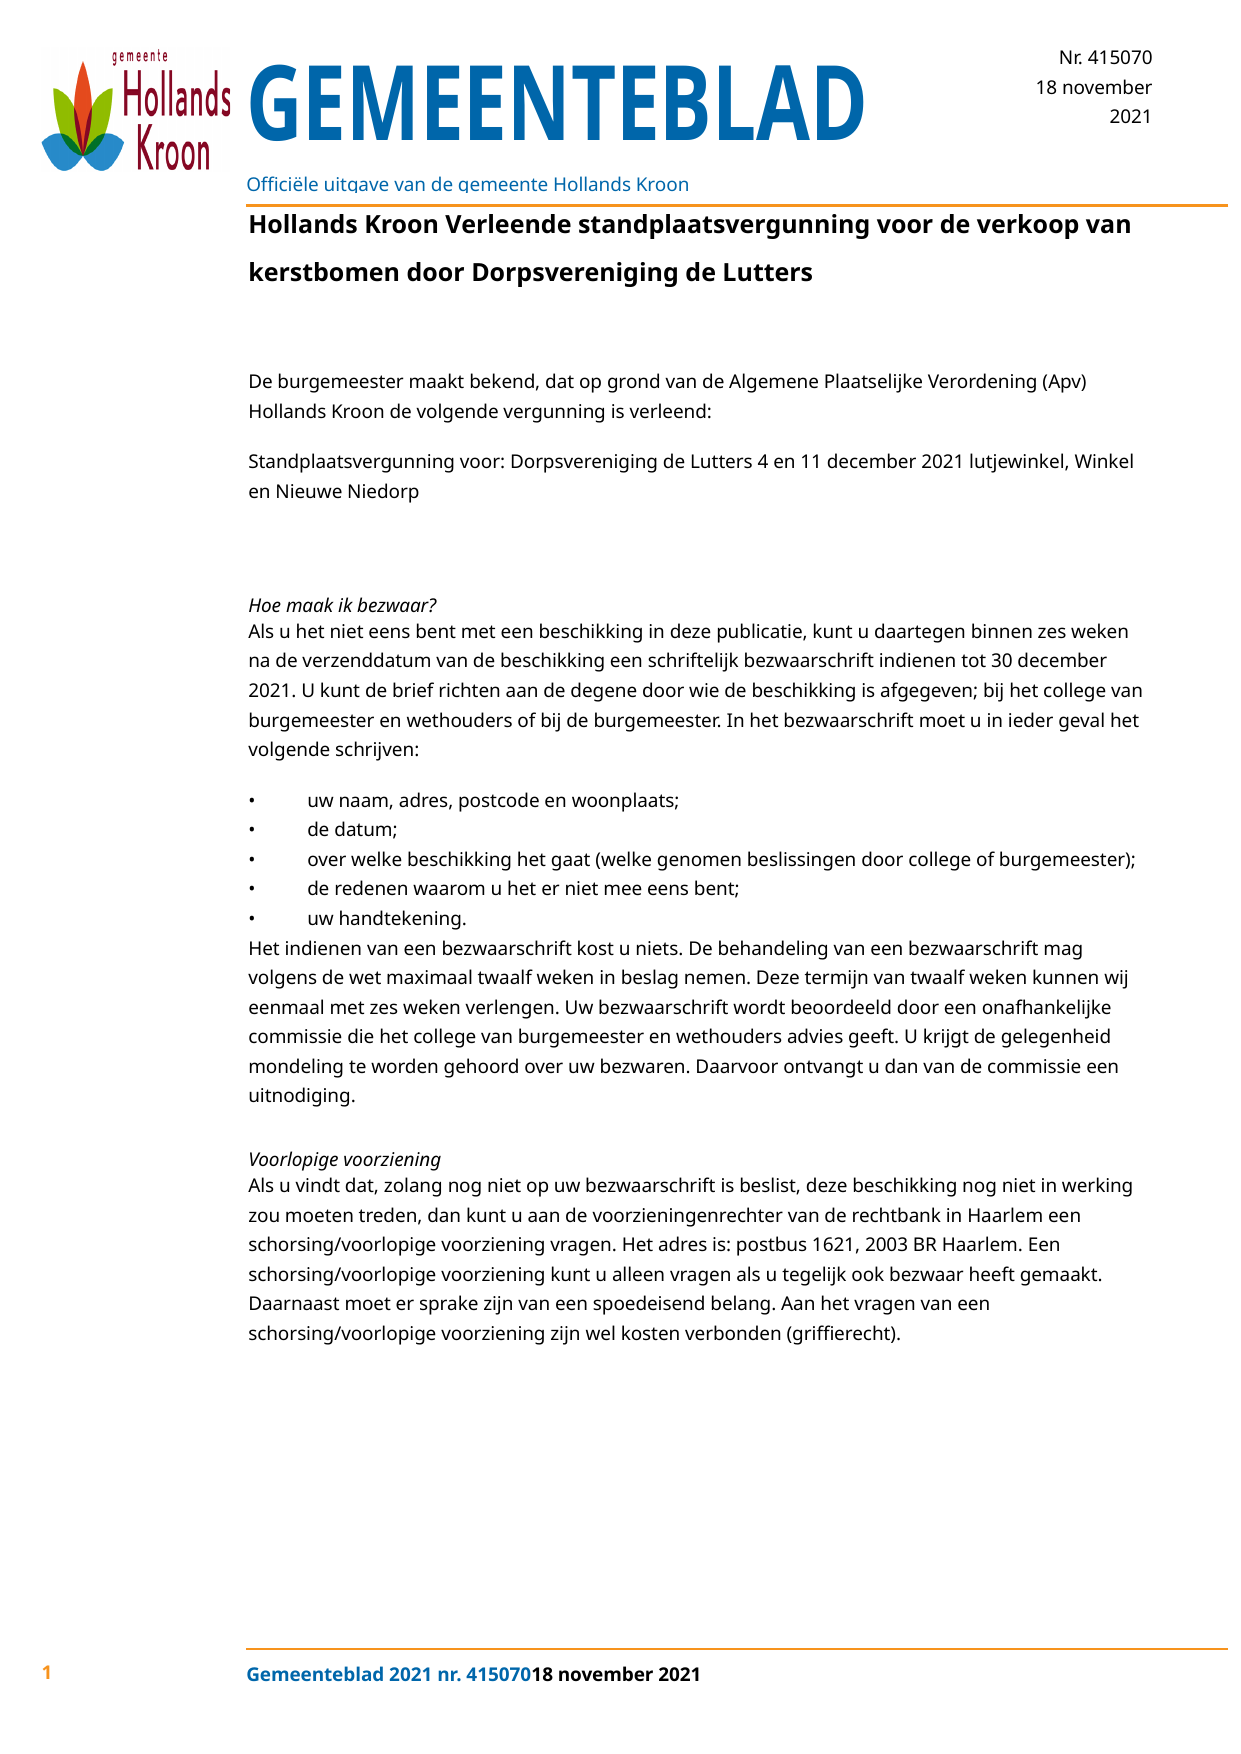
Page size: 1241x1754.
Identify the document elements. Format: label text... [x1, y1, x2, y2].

picture [41, 47, 231, 172]
text Het indienen van een bezwaarschrift kost u niets. De behandeling van een bezwaarschrift mag volgens de wet maximaal twaalf weken in beslag nemen. Deze termijn van twaalf weken kunnen wij eenmaal met zes weken verlengen. Uw bezwaarschrift wordt beoordeeld door een onafhankelijke commissie die het college van burgemeester en wethouders advies geeft. U krijgt de gelegenheid mondeling te worden gehoord over uw bezwaren. Daarvoor ontvangt u dan van de commissie een uitnodiging. [248, 935, 1152, 1108]
text Hollands Kroon Verleende standplaatsvergunning voor de verkoop van kerstbomen door Dorpsvereniging de Lutters [248, 207, 1152, 288]
text De burgemeester maakt bekend, dat op grond van de Algemene Plaatselijke Verordening (Apv) Hollands Kroon de volgende vergunning is verleend: [248, 368, 1152, 424]
text Voorlopige voorziening [248, 1147, 1152, 1172]
text Standplaatsvergunning voor: Dorpsvereniging de Lutters 4 en 11 december 2021 lutjewinkel, Winkel en Nieuwe Niedorp [248, 448, 1152, 504]
list de datum; [248, 816, 1152, 842]
text Als u het niet eens bent met een beschikking in deze publicatie, kunt u daartegen binnen zes weken na de verzenddatum van de beschikking een schriftelijk bezwaarschrift indienen tot 30 december 2021. U kunt de brief richten aan de degene door wie de beschikking is afgegeven; bij het college van burgemeester en wethouders of bij de burgemeester. In het bezwaarschrift moet u in ieder geval het volgende schrijven: [248, 618, 1152, 762]
list over welke beschikking het gaat (welke genomen beslissingen door college of burgemeester); [248, 846, 1152, 872]
list uw naam, adres, postcode en woonplaats; [248, 787, 1152, 812]
list de redenen waarom u het er niet mee eens bent; [248, 876, 1152, 901]
text Hoe maak ik bezwaar? [248, 592, 1152, 618]
list uw handtekening. [248, 905, 1152, 931]
text Als u vindt dat, zolang nog niet op uw bezwaarschrift is beslist, deze beschikking nog niet in werking zou moeten treden, dan kunt u aan de voorzieningenrechter van de rechtbank in Haarlem een schorsing/voorlopige voorziening vragen. Het adres is: postbus 1621, 2003 BR Haarlem. Een schorsing/voorlopige voorziening kunt u alleen vragen als u tegelijk ook bezwaar heeft gemaakt. Daarnaast moet er sprake zijn van een spoedeisend belang. Aan het vragen van een schorsing/voorlopige voorziening zijn wel kosten verbonden (griffierecht). [248, 1172, 1152, 1346]
